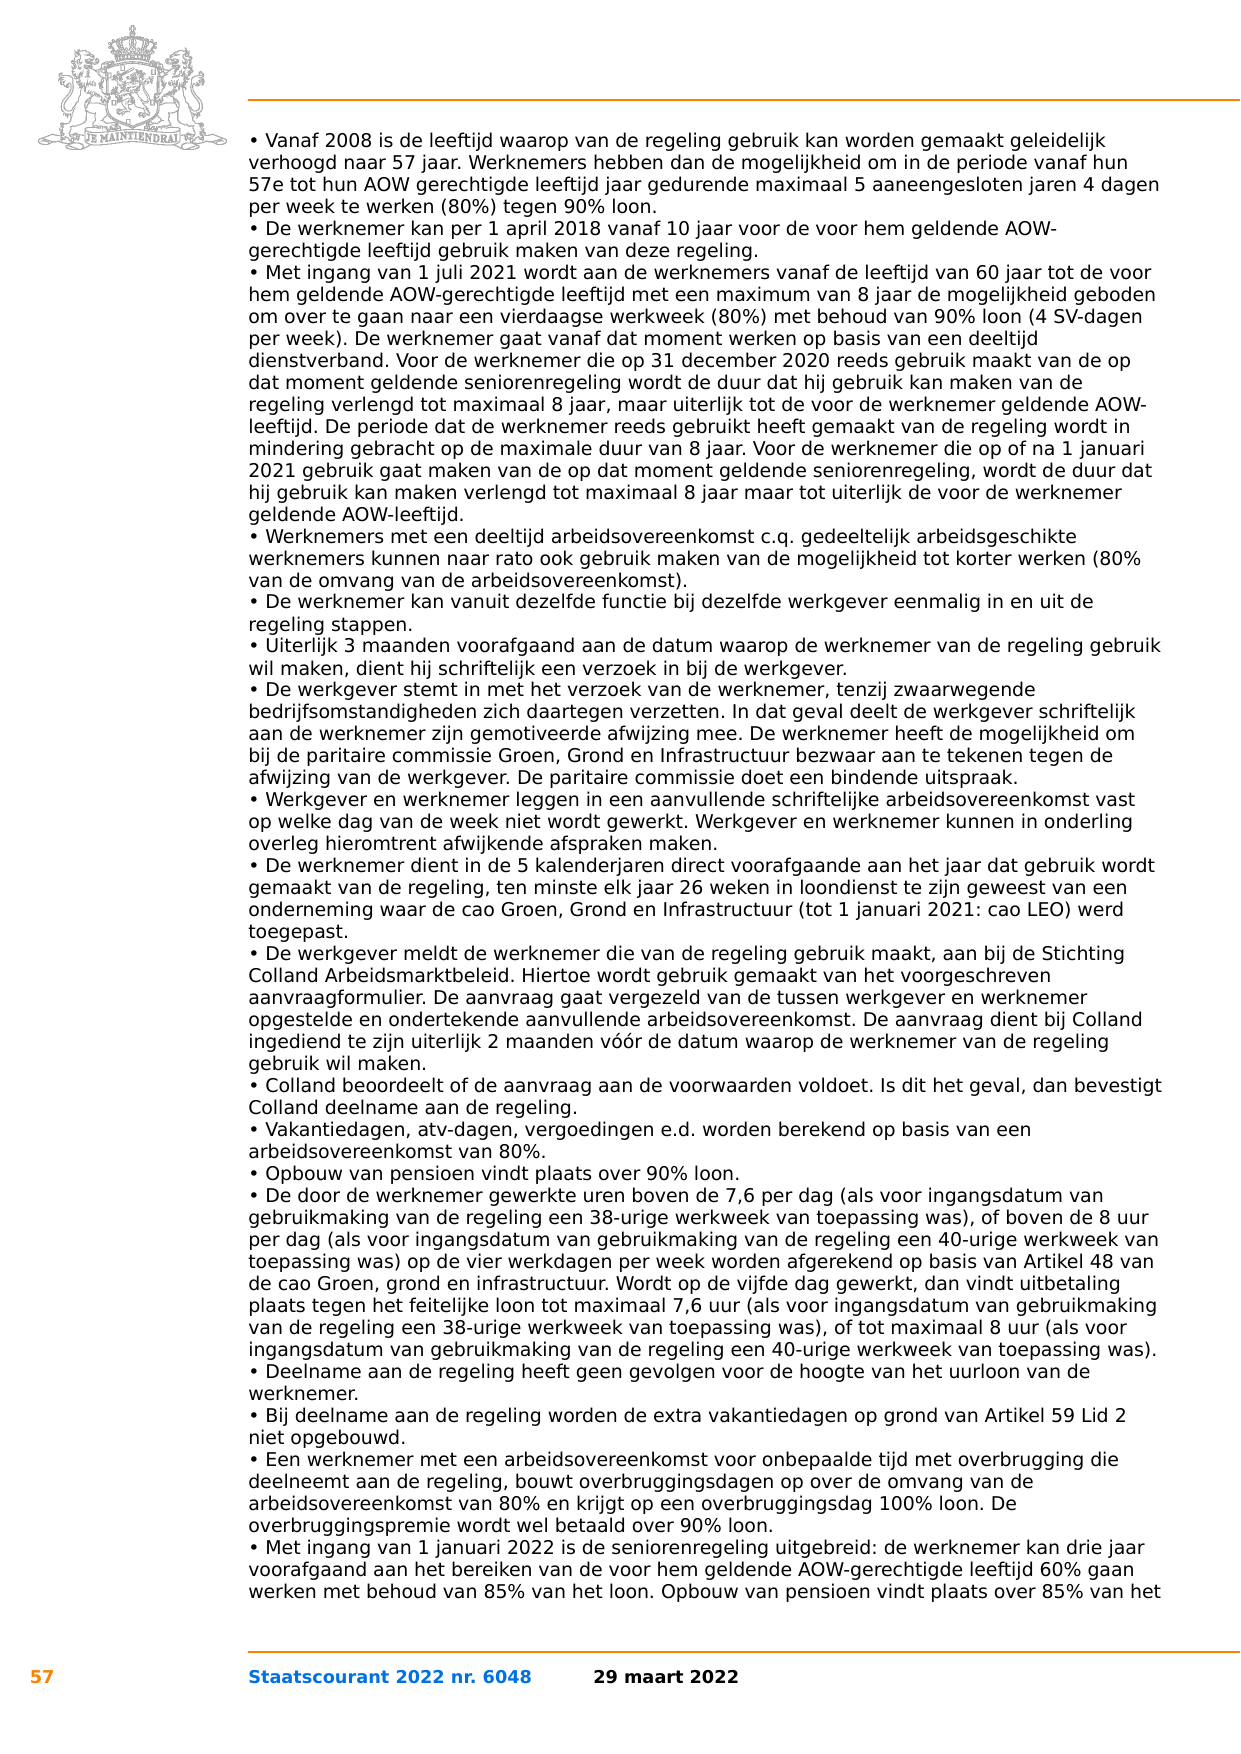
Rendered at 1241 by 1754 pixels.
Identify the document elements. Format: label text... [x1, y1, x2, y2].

text • De werknemer dient in de 5 kalenderjaren direct voorafgaande aan het jaar dat gebruik wordt gemaakt van de regeling, ten minste elk jaar 26 weken in loondienst te zijn geweest van een onderneming waar de cao Groen, Grond en Infrastructuur (tot 1 januari 2021: cao LEO) werd toegepast. [248, 855, 1163, 943]
text • Werkgever en werknemer leggen in een aanvullende schriftelijke arbeidsovereenkomst vast op welke dag van de week niet wordt gewerkt. Werkgever en werknemer kunnen in onderling overleg hieromtrent afwijkende afspraken maken. [248, 789, 1163, 855]
text • Uiterlijk 3 maanden voorafgaand aan de datum waarop de werknemer van de regeling gebruik wil maken, dient hij schriftelijk een verzoek in bij de werkgever. [248, 635, 1163, 679]
text • Met ingang van 1 juli 2021 wordt aan de werknemers vanaf de leeftijd van 60 jaar tot de voor hem geldende AOW-gerechtigde leeftijd met een maximum van 8 jaar de mogelijkheid geboden om over te gaan naar een vierdaagse werkweek (80%) met behoud van 90% loon (4 SV-dagen per week). De werknemer gaat vanaf dat moment werken op basis van een deeltijd dienstverband. Voor de werknemer die op 31 december 2020 reeds gebruik maakt van de op dat moment geldende seniorenregeling wordt de duur dat hij gebruik kan maken van de regeling verlengd tot maximaal 8 jaar, maar uiterlijk tot de voor de werknemer geldende AOW-leeftijd. De periode dat de werknemer reeds gebruikt heeft gemaakt van de regeling wordt in mindering gebracht op de maximale duur van 8 jaar. Voor de werknemer die op of na 1 januari 2021 gebruik gaat maken van de op dat moment geldende seniorenregeling, wordt de duur dat hij gebruik kan maken verlengd tot maximaal 8 jaar maar tot uiterlijk de voor de werknemer geldende AOW-leeftijd. [248, 262, 1163, 526]
text • Opbouw van pensioen vindt plaats over 90% loon. [248, 1163, 1163, 1185]
text • Deelname aan de regeling heeft geen gevolgen voor de hoogte van het uurloon van de werknemer. [248, 1361, 1163, 1405]
picture [38, 25, 227, 150]
text • De werkgever meldt de werknemer die van de regeling gebruik maakt, aan bij de Stichting Colland Arbeidsmarktbeleid. Hiertoe wordt gebruik gemaakt van het voorgeschreven aanvraagformulier. De aanvraag gaat vergezeld van de tussen werkgever en werknemer opgestelde en ondertekende aanvullende arbeidsovereenkomst. De aanvraag dient bij Colland ingediend te zijn uiterlijk 2 maanden vóór de datum waarop de werknemer van de regeling gebruik wil maken. [248, 943, 1163, 1075]
text • De door de werknemer gewerkte uren boven de 7,6 per dag (als voor ingangsdatum van gebruikmaking van de regeling een 38-urige werkweek van toepassing was), of boven de 8 uur per dag (als voor ingangsdatum van gebruikmaking van de regeling een 40-urige werkweek van toepassing was) op de vier werkdagen per week worden afgerekend op basis van Artikel 48 van de cao Groen, grond en infrastructuur. Wordt op de vijfde dag gewerkt, dan vindt uitbetaling plaats tegen het feitelijke loon tot maximaal 7,6 uur (als voor ingangsdatum van gebruikmaking van de regeling een 38-urige werkweek van toepassing was), of tot maximaal 8 uur (als voor ingangsdatum van gebruikmaking van de regeling een 40-urige werkweek van toepassing was). [248, 1185, 1163, 1361]
text • Met ingang van 1 januari 2022 is de seniorenregeling uitgebreid: de werknemer kan drie jaar voorafgaand aan het bereiken van de voor hem geldende AOW-gerechtigde leeftijd 60% gaan werken met behoud van 85% van het loon. Opbouw van pensioen vindt plaats over 85% van het [248, 1537, 1163, 1602]
text • Vakantiedagen, atv-dagen, vergoedingen e.d. worden berekend op basis van een arbeidsovereenkomst van 80%. [248, 1119, 1163, 1163]
text • Vanaf 2008 is de leeftijd waarop van de regeling gebruik kan worden gemaakt geleidelijk verhoogd naar 57 jaar. Werknemers hebben dan de mogelijkheid om in de periode vanaf hun 57e tot hun AOW gerechtigde leeftijd jaar gedurende maximaal 5 aaneengesloten jaren 4 dagen per week te werken (80%) tegen 90% loon. [248, 130, 1163, 218]
text • Colland beoordeelt of de aanvraag aan de voorwaarden voldoet. Is dit het geval, dan bevestigt Colland deelname aan de regeling. [248, 1075, 1163, 1119]
text • De werkgever stemt in met het verzoek van de werknemer, tenzij zwaarwegende bedrijfsomstandigheden zich daartegen verzetten. In dat geval deelt de werkgever schriftelijk aan de werknemer zijn gemotiveerde afwijzing mee. De werknemer heeft de mogelijkheid om bij de paritaire commissie Groen, Grond en Infrastructuur bezwaar aan te tekenen tegen de afwijzing van de werkgever. De paritaire commissie doet een bindende uitspraak. [248, 679, 1163, 789]
text • De werknemer kan vanuit dezelfde functie bij dezelfde werkgever eenmalig in en uit de regeling stappen. [248, 591, 1163, 635]
text • De werknemer kan per 1 april 2018 vanaf 10 jaar voor de voor hem geldende AOW-gerechtigde leeftijd gebruik maken van deze regeling. [248, 218, 1163, 262]
text • Werknemers met een deeltijd arbeidsovereenkomst c.q. gedeeltelijk arbeidsgeschikte werknemers kunnen naar rato ook gebruik maken van de mogelijkheid tot korter werken (80% van de omvang van de arbeidsovereenkomst). [248, 526, 1163, 591]
text • Een werknemer met een arbeidsovereenkomst voor onbepaalde tijd met overbrugging die deelneemt aan de regeling, bouwt overbruggingsdagen op over de omvang van de arbeidsovereenkomst van 80% en krijgt op een overbruggingsdag 100% loon. De overbruggingspremie wordt wel betaald over 90% loon. [248, 1449, 1163, 1537]
text • Bij deelname aan de regeling worden de extra vakantiedagen op grond van Artikel 59 Lid 2 niet opgebouwd. [248, 1405, 1163, 1449]
